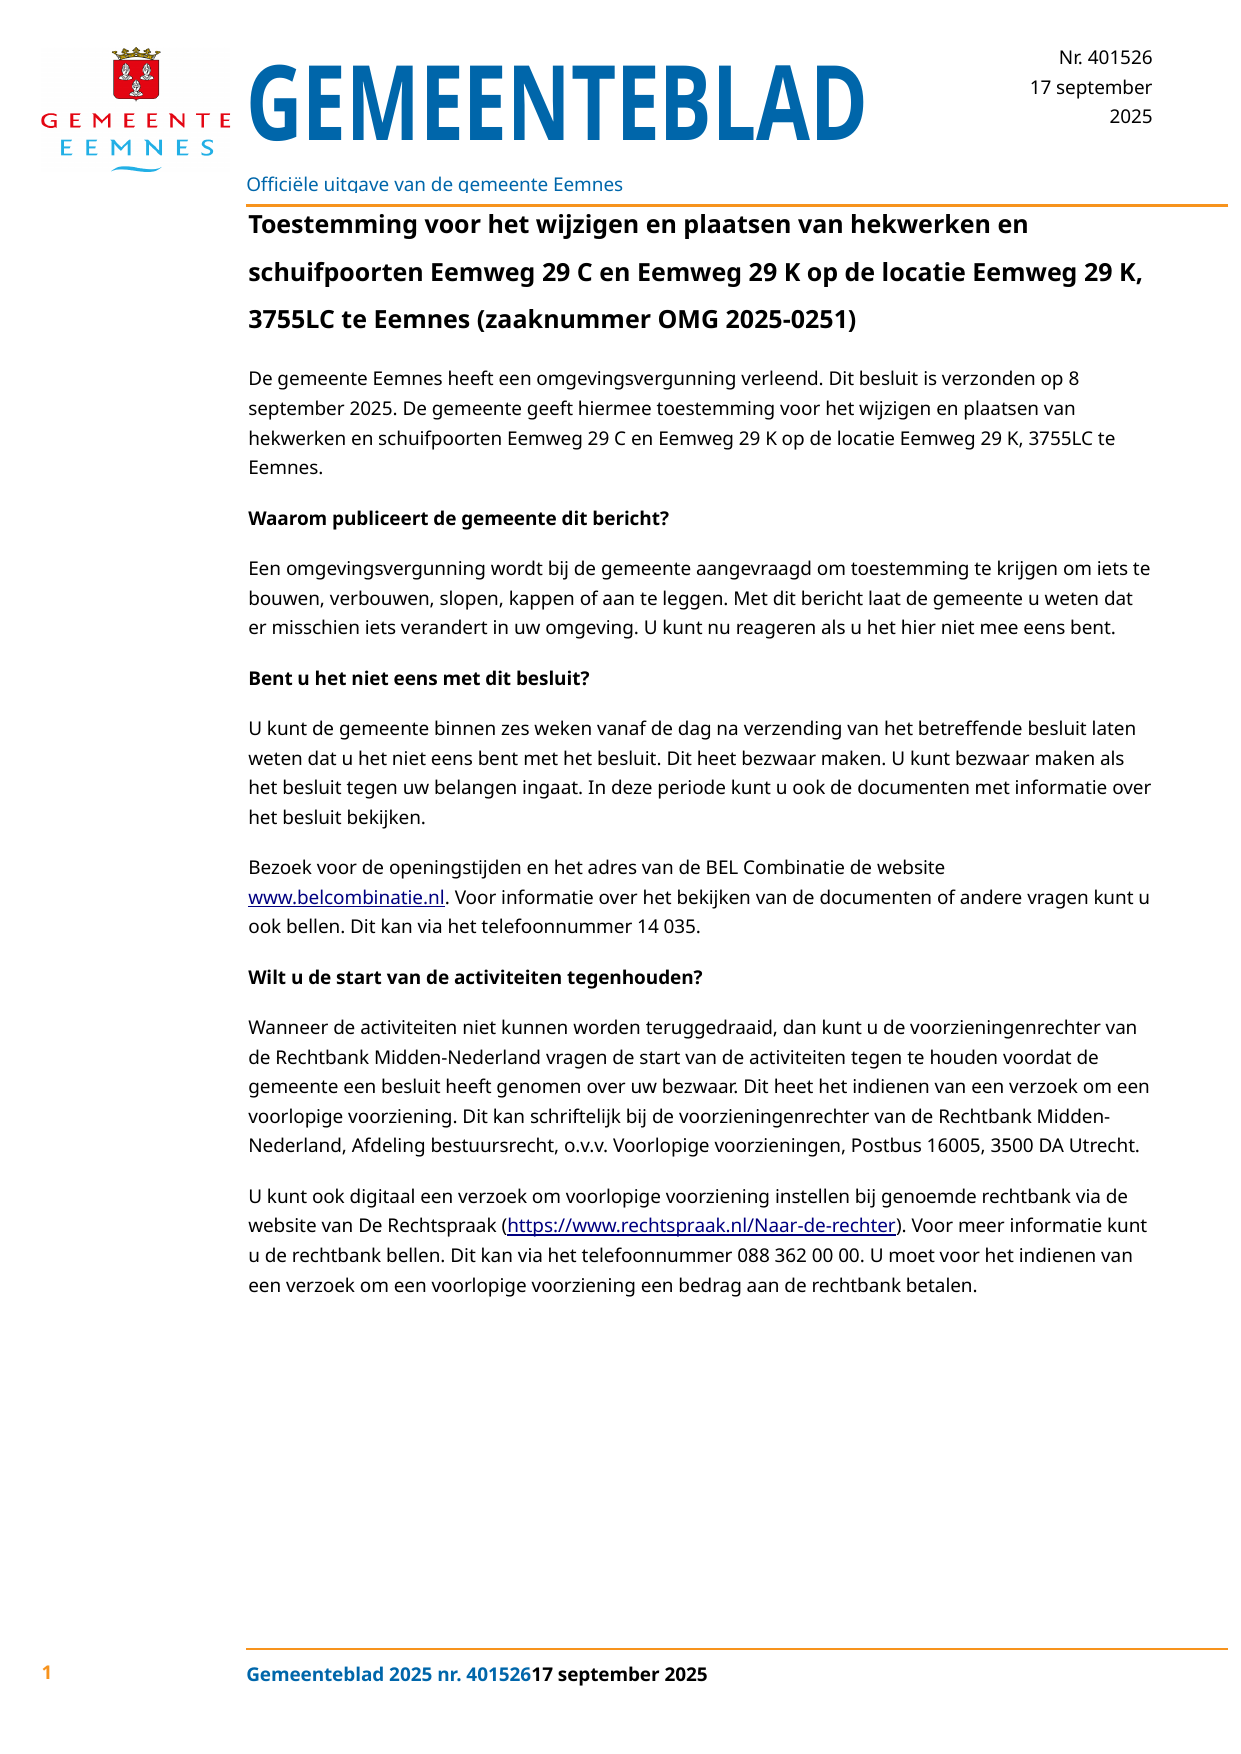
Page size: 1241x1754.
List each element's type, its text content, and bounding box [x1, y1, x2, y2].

text U kunt ook digitaal een verzoek om voorlopige voorziening instellen bij genoemde rechtbank via de website van De Rechtspraak (https://www.rechtspraak.nl/Naar-de-rechter). Voor meer informatie kunt u de rechtbank bellen. Dit kan via het telefoonnummer 088 362 00 00. U moet voor het indienen van een verzoek om een voorlopige voorziening een bedrag aan de rechtbank betalen. [248, 1183, 1152, 1297]
text Een omgevingsvergunning wordt bij de gemeente aangevraagd om toestemming te krijgen om iets te bouwen, verbouwen, slopen, kappen of aan te leggen. Met dit bericht laat de gemeente u weten dat er misschien iets verandert in uw omgeving. U kunt nu reageren als u het hier niet mee eens bent. [248, 555, 1152, 640]
text De gemeente Eemnes heeft een omgevingsvergunning verleend. Dit besluit is verzonden op 8 september 2025. De gemeente geeft hiermee toestemming voor het wijzigen en plaatsen van hekwerken en schuifpoorten Eemweg 29 C en Eemweg 29 K op de locatie Eemweg 29 K, 3755LC te Eemnes. [248, 366, 1152, 480]
text Waarom publiceert de gemeente dit bericht? [248, 505, 1152, 530]
text Bezoek voor de openingstijden en het adres van de BEL Combinatie de website www.belcombinatie.nl. Voor informatie over het bekijken van de documenten of andere vragen kunt u ook bellen. Dit kan via het telefoonnummer 14 035. [248, 854, 1152, 939]
text Wanneer de activiteiten niet kunnen worden teruggedraaid, dan kunt u de voorzieningenrechter van de Rechtbank Midden-Nederland vragen de start van de activiteiten tegen te houden voordat de gemeente een besluit heeft genomen over uw bezwaar. Dit heet het indienen van een verzoek om een voorlopige voorziening. Dit kan schriftelijk bij de voorzieningenrechter van de Rechtbank Midden-Nederland, Afdeling bestuursrecht, o.v.v. Voorlopige voorzieningen, Postbus 16005, 3500 DA Utrecht. [248, 1014, 1152, 1158]
text Bent u het niet eens met dit besluit? [248, 665, 1152, 690]
text Toestemming voor het wijzigen en plaatsen van hekwerken en schuifpoorten Eemweg 29 C en Eemweg 29 K op de locatie Eemweg 29 K, 3755LC te Eemnes (zaaknummer OMG 2025-0251) [248, 207, 1152, 336]
text U kunt de gemeente binnen zes weken vanaf de dag na verzending van het betreffende besluit laten weten dat u het niet eens bent met het besluit. Dit heet bezwaar maken. U kunt bezwaar maken als het besluit tegen uw belangen ingaat. In deze periode kunt u ook de documenten met informatie over het besluit bekijken. [248, 715, 1152, 829]
text Wilt u de start van de activiteiten tegenhouden? [248, 964, 1152, 989]
picture [41, 47, 231, 172]
